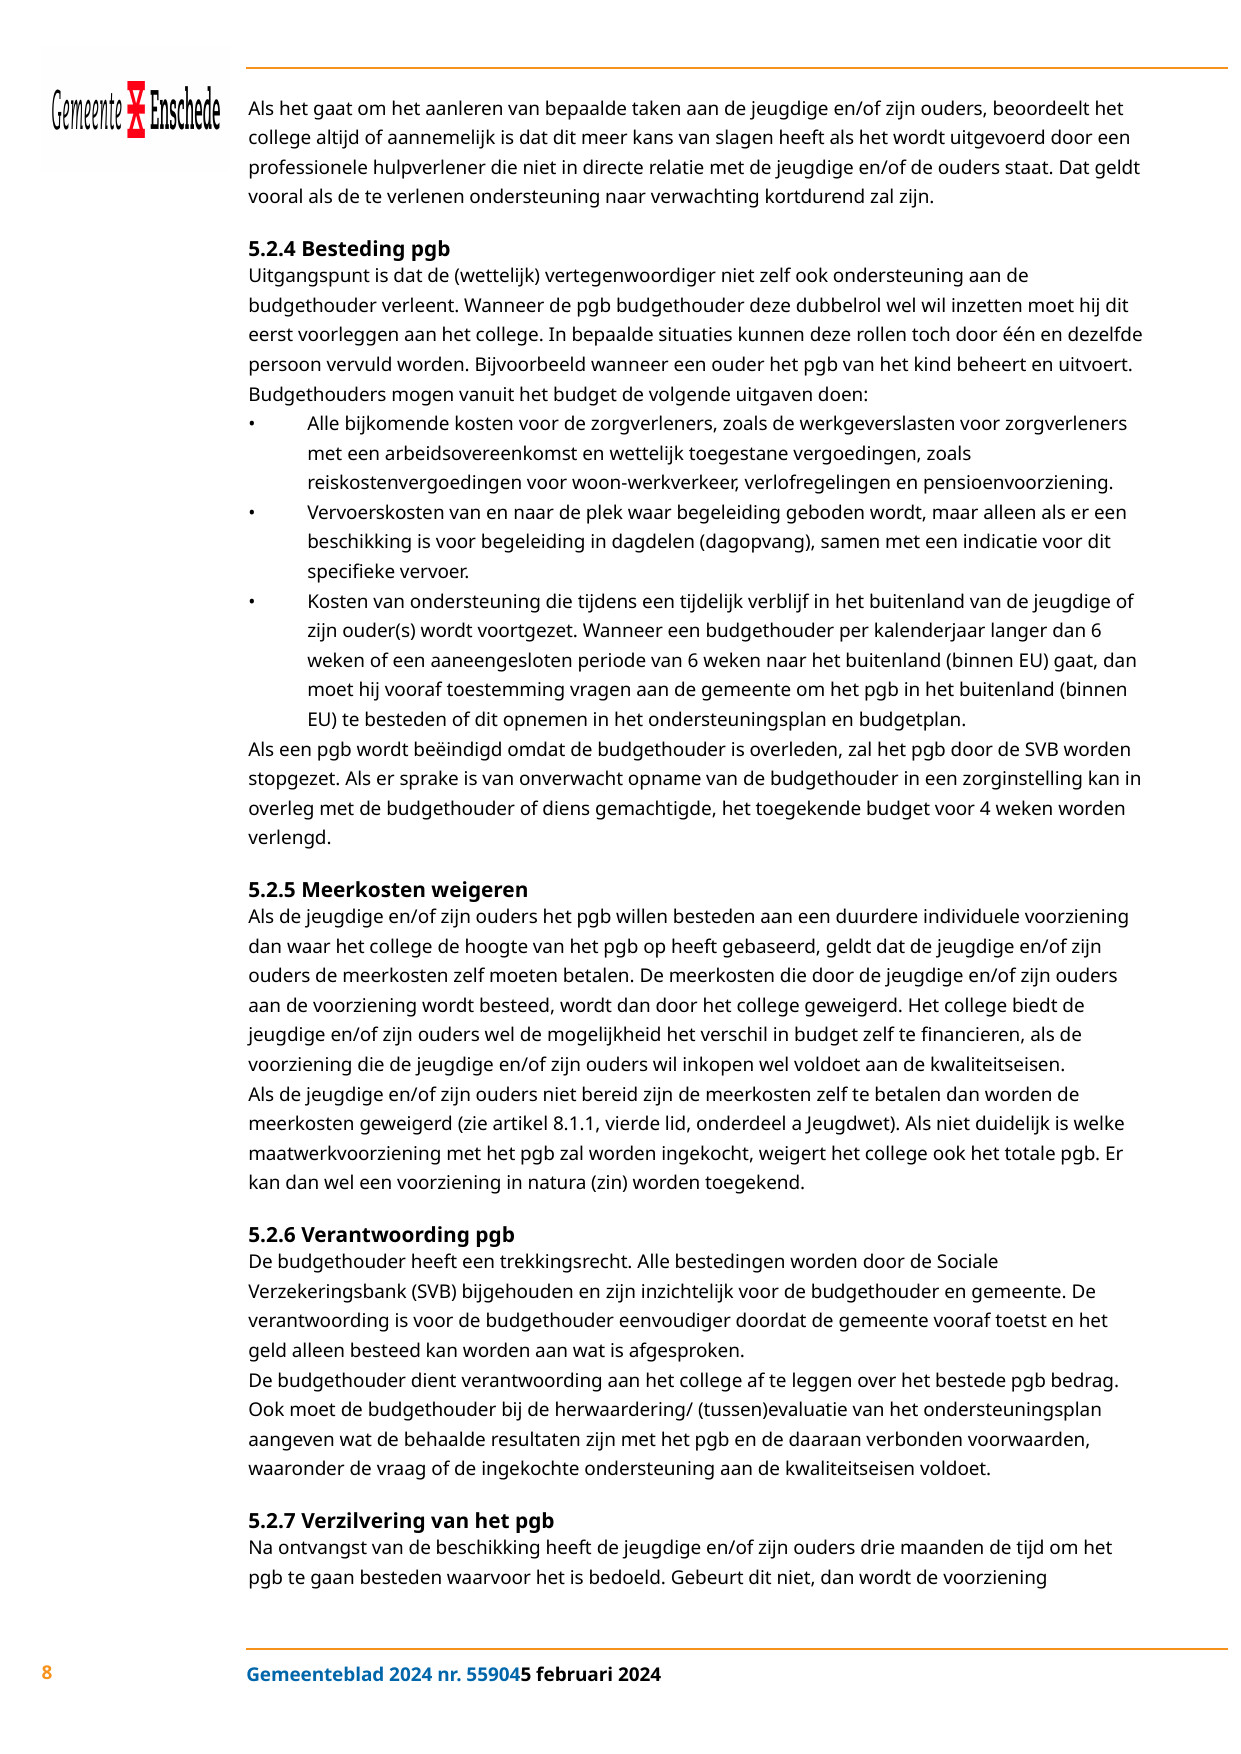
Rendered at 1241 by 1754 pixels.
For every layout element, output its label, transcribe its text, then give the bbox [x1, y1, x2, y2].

text Uitgangspunt is dat de (wettelijk) vertegenwoordiger niet zelf ook ondersteuning aan de budgethouder verleent. Wanneer de pgb budgethouder deze dubbelrol wel wil inzetten moet hij dit eerst voorleggen aan het college. In bepaalde situaties kunnen deze rollen toch door één en dezelfde persoon vervuld worden. Bijvoorbeeld wanneer een ouder het pgb van het kind beheert en uitvoert. [248, 262, 1152, 377]
list Kosten van ondersteuning die tijdens een tijdelijk verblijf in het buitenland van de jeugdige of zijn ouder(s) wordt voortgezet. Wanneer een budgethouder per kalenderjaar langer dan 6 weken of een aaneengesloten periode van 6 weken naar het buitenland (binnen EU) gaat, dan moet hij vooraf toestemming vragen aan de gemeente om het pgb in het buitenland (binnen EU) te besteden of dit opnemen in het ondersteuningsplan en budgetplan. [248, 588, 1152, 732]
list Vervoerskosten van en naar de plek waar begeleiding geboden wordt, maar alleen als er een beschikking is voor begeleiding in dagdelen (dagopvang), samen met een indicatie voor dit specifieke vervoer. [248, 499, 1152, 584]
picture [41, 47, 231, 172]
list Alle bijkomende kosten voor de zorgverleners, zoals de werkgeverslasten voor zorgverleners met een arbeidsovereenkomst en wettelijk toegestane vergoedingen, zoals reiskostenvergoedingen voor woon-werkverkeer, verlofregelingen en pensioenvoorziening. [248, 410, 1152, 495]
text Als een pgb wordt beëindigd omdat de budgethouder is overleden, zal het pgb door de SVB worden stopgezet. Als er sprake is van onverwacht opname van de budgethouder in een zorginstelling kan in overleg met de budgethouder of diens gemachtigde, het toegekende budget voor 4 weken worden verlengd. [248, 736, 1152, 850]
text De budgethouder heeft een trekkingsrecht. Alle bestedingen worden door de Sociale Verzekeringsbank (SVB) bijgehouden en zijn inzichtelijk voor de budgethouder en gemeente. De verantwoording is voor de budgethouder eenvoudiger doordat de gemeente vooraf toetst en het geld alleen besteed kan worden aan wat is afgesproken. [248, 1248, 1152, 1363]
text 5.2.4 Besteding pgb [248, 234, 1152, 262]
text Na ontvangst van de beschikking heeft de jeugdige en/of zijn ouders drie maanden de tijd om het pgb te gaan besteden waarvoor het is bedoeld. Gebeurt dit niet, dan wordt de voorziening [248, 1534, 1152, 1590]
text Budgethouders mogen vanuit het budget de volgende uitgaven doen: [248, 381, 1152, 406]
text 5.2.7 Verzilvering van het pgb [248, 1506, 1152, 1534]
text De budgethouder dient verantwoording aan het college af te leggen over het bestede pgb bedrag. Ook moet de budgethouder bij de herwaardering/ (tussen)evaluatie van het ondersteuningsplan aangeven wat de behaalde resultaten zijn met het pgb en de daaraan verbonden voorwaarden, waaronder de vraag of de ingekochte ondersteuning aan de kwaliteitseisen voldoet. [248, 1367, 1152, 1481]
text 5.2.5 Meerkosten weigeren [248, 875, 1152, 903]
text Als de jeugdige en/of zijn ouders niet bereid zijn de meerkosten zelf te betalen dan worden de meerkosten geweigerd (zie artikel 8.1.1, vierde lid, onderdeel a Jeugdwet). Als niet duidelijk is welke maatwerkvoorziening met het pgb zal worden ingekocht, weigert het college ook het totale pgb. Er kan dan wel een voorziening in natura (zin) worden toegekend. [248, 1081, 1152, 1195]
text 5.2.6 Verantwoording pgb [248, 1220, 1152, 1248]
text Als het gaat om het aanleren van bepaalde taken aan de jeugdige en/of zijn ouders, beoordeelt het college altijd of aannemelijk is dat dit meer kans van slagen heeft als het wordt uitgevoerd door een professionele hulpverlener die niet in directe relatie met de jeugdige en/of de ouders staat. Dat geldt vooral als de te verlenen ondersteuning naar verwachting kortdurend zal zijn. [248, 95, 1152, 209]
text Als de jeugdige en/of zijn ouders het pgb willen besteden aan een duurdere individuele voorziening dan waar het college de hoogte van het pgb op heeft gebaseerd, geldt dat de jeugdige en/of zijn ouders de meerkosten zelf moeten betalen. De meerkosten die door de jeugdige en/of zijn ouders aan de voorziening wordt besteed, wordt dan door het college geweigerd. Het college biedt de jeugdige en/of zijn ouders wel de mogelijkheid het verschil in budget zelf te financieren, als de voorziening die de jeugdige en/of zijn ouders wil inkopen wel voldoet aan de kwaliteitseisen. [248, 903, 1152, 1077]
